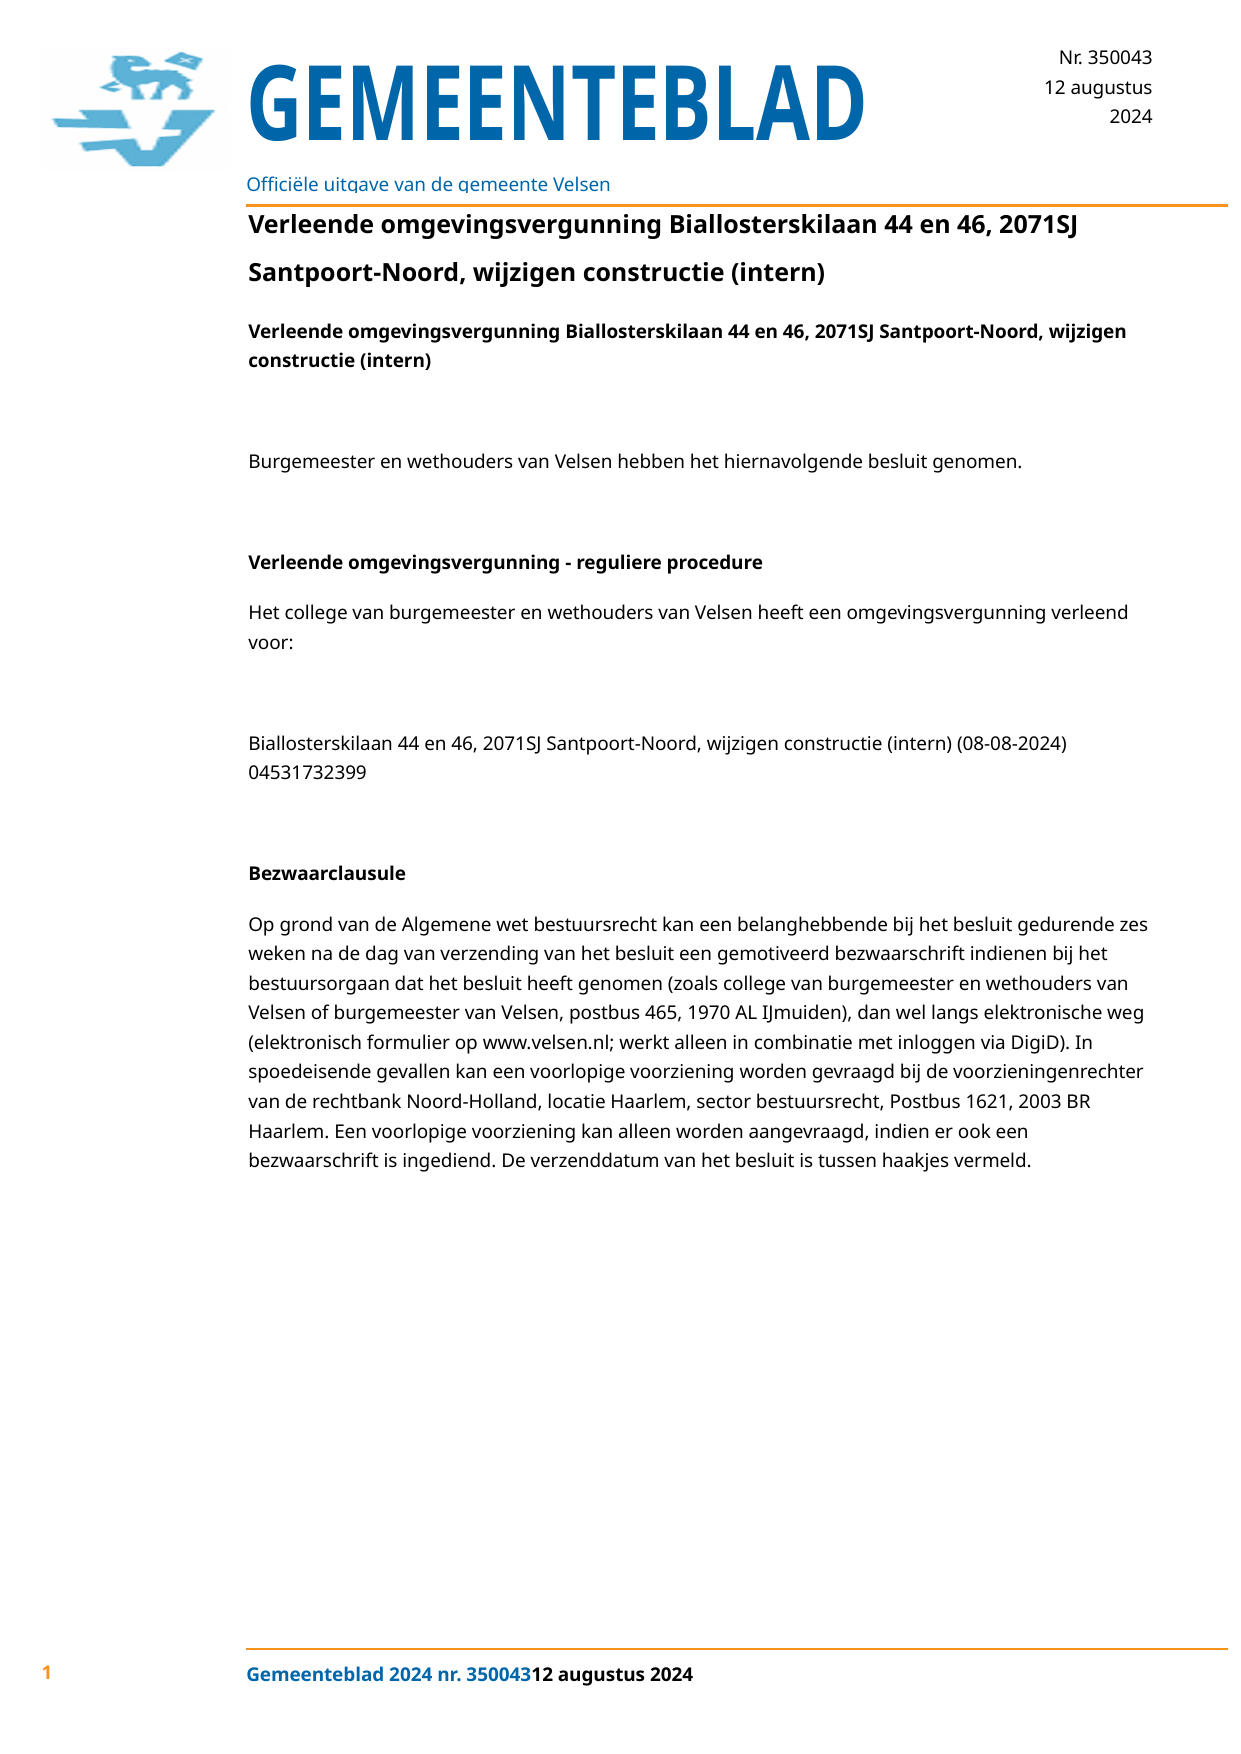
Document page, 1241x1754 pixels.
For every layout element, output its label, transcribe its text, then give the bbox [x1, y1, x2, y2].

text Verleende omgevingsvergunning - reguliere procedure [248, 549, 1152, 575]
text Burgemeester en wethouders van Velsen hebben het hiernavolgende besluit genomen. [248, 448, 1152, 474]
text Het college van burgemeester en wethouders van Velsen heeft een omgevingsvergunning verleend voor: [248, 599, 1152, 655]
text Biallosterskilaan 44 en 46, 2071SJ Santpoort-Noord, wijzigen constructie (intern) (08-08-2024) 04531732399 [248, 730, 1152, 785]
text Verleende omgevingsvergunning Biallosterskilaan 44 en 46, 2071SJ Santpoort-Noord, wijzigen constructie (intern) [248, 318, 1152, 373]
text Verleende omgevingsvergunning Biallosterskilaan 44 en 46, 2071SJ Santpoort-Noord, wijzigen constructie (intern) [248, 207, 1152, 288]
text Op grond van de Algemene wet bestuursrecht kan een belanghebbende bij het besluit gedurende zes weken na de dag van verzending van het besluit een gemotiveerd bezwaarschrift indienen bij het bestuursorgaan dat het besluit heeft genomen (zoals college van burgemeester en wethouders van Velsen of burgemeester van Velsen, postbus 465, 1970 AL IJmuiden), dan wel langs elektronische weg (elektronisch formulier op www.velsen.nl; werkt alleen in combinatie met inloggen via DigiD). In spoedeisende gevallen kan een voorlopige voorziening worden gevraagd bij de voorzieningenrechter van de rechtbank Noord-Holland, locatie Haarlem, sector bestuursrecht, Postbus 1621, 2003 BR Haarlem. Een voorlopige voorziening kan alleen worden aangevraagd, indien er ook een bezwaarschrift is ingediend. De verzenddatum van het besluit is tussen haakjes vermeld. [248, 911, 1152, 1173]
text Bezwaarclausule [248, 860, 1152, 886]
picture [41, 47, 231, 172]
